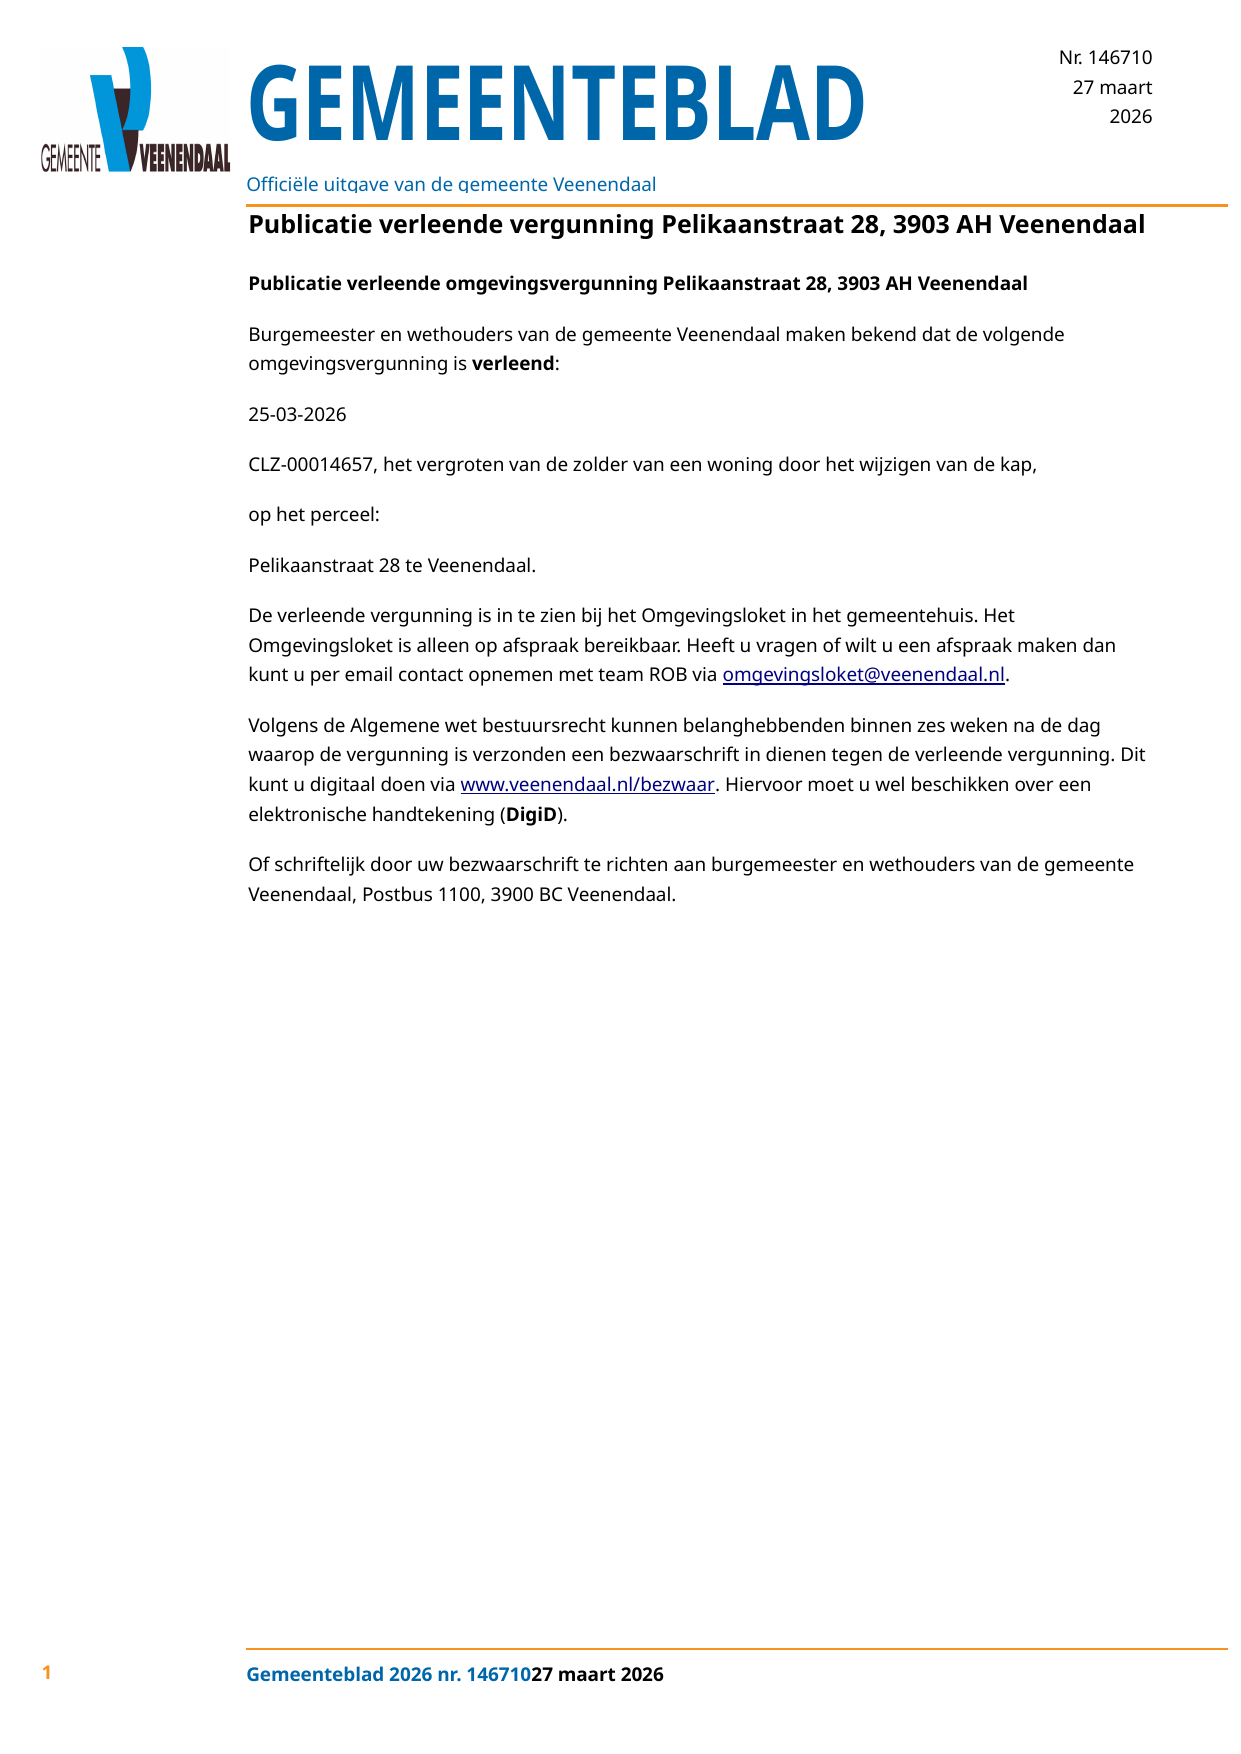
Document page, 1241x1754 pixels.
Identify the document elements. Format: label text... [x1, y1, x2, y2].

picture [123, 47, 231, 172]
picture [41, 47, 130, 172]
text op het perceel: [248, 502, 1152, 527]
text Pelikaanstraat 28 te Veenendaal. [248, 552, 1152, 578]
text Of schriftelijk door uw bezwaarschrift te richten aan burgemeester en wethouders van de gemeente Veenendaal, Postbus 1100, 3900 BC Veenendaal. [248, 851, 1152, 906]
text De verleende vergunning is in te zien bij het Omgevingsloket in het gemeentehuis. Het Omgevingsloket is alleen op afspraak bereikbaar. Heeft u vragen of wilt u een afspraak maken dan kunt u per email contact opnemen met team ROB via omgevingsloket@veenendaal.nl. [248, 602, 1152, 687]
text Publicatie verleende vergunning Pelikaanstraat 28, 3903 AH Veenendaal [248, 207, 1152, 241]
text Volgens de Algemene wet bestuursrecht kunnen belanghebbenden binnen zes weken na de dag waarop de vergunning is verzonden een bezwaarschrift in dienen tegen de verleende vergunning. Dit kunt u digitaal doen via www.veenendaal.nl/bezwaar. Hiervoor moet u wel beschikken over een elektronische handtekening (DigiD). [248, 712, 1152, 826]
text Publicatie verleende omgevingsvergunning Pelikaanstraat 28, 3903 AH Veenendaal [248, 270, 1152, 296]
text Burgemeester en wethouders van de gemeente Veenendaal maken bekend dat de volgende omgevingsvergunning is verleend: [248, 321, 1152, 376]
text CLZ-00014657, het vergroten van de zolder van een woning door het wijzigen van de kap, [248, 451, 1152, 477]
text 25-03-2026 [248, 401, 1152, 426]
